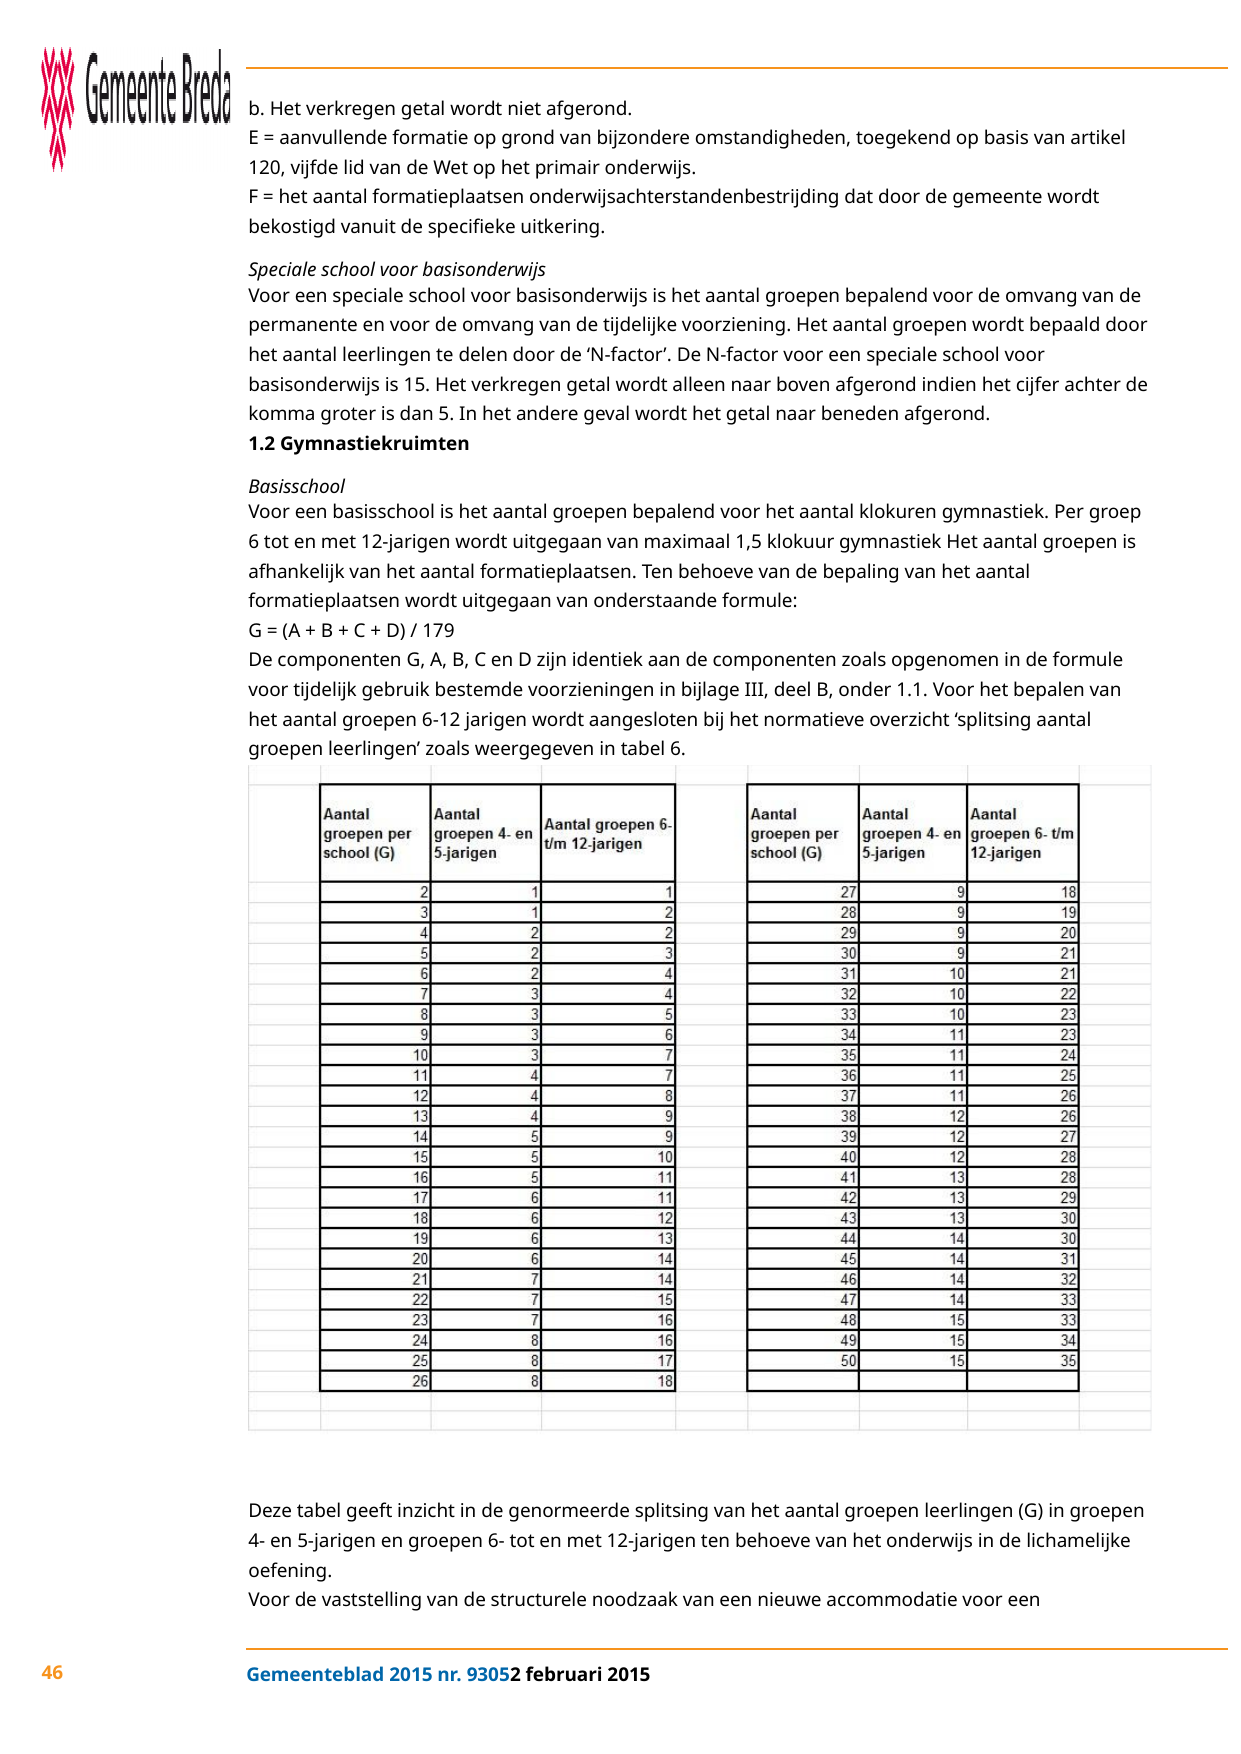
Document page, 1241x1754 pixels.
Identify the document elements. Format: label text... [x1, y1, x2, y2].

text Voor een speciale school voor basisonderwijs is het aantal groepen bepalend voor de omvang van de permanente en voor de omvang van de tijdelijke voorziening. Het aantal groepen wordt bepaald door het aantal leerlingen te delen door de ‘N-factor’. De N-factor voor een speciale school voor basisonderwijs is 15. Het verkregen getal wordt alleen naar boven afgerond indien het cijfer achter de komma groter is dan 5. In het andere geval wordt het getal naar beneden afgerond. [248, 282, 1152, 426]
text Deze tabel geeft inzicht in de genormeerde splitsing van het aantal groepen leerlingen (G) in groepen 4- en 5-jarigen en groepen 6- tot en met 12-jarigen ten behoeve van het onderwijs in de lichamelijke oefening. [248, 1498, 1152, 1583]
text Voor een basisschool is het aantal groepen bepalend voor het aantal klokuren gymnastiek. Per groep 6 tot en met 12-jarigen wordt uitgegaan van maximaal 1,5 klokuur gymnastiek Het aantal groepen is afhankelijk van het aantal formatieplaatsen. Ten behoeve van de bepaling van het aantal formatieplaatsen wordt uitgegaan van onderstaande formule: [248, 499, 1152, 613]
text F = het aantal formatieplaatsen onderwijsachterstandenbestrijding dat door de gemeente wordt bekostigd vanuit de specifieke uitkering. [248, 183, 1152, 239]
picture [248, 765, 1152, 1459]
text b. Het verkregen getal wordt niet afgerond. [248, 95, 1152, 121]
picture [41, 47, 231, 172]
text Basisschool [248, 473, 1152, 499]
text De componenten G, A, B, C en D zijn identiek aan de componenten zoals opgenomen in de formule voor tijdelijk gebruik bestemde voorzieningen in bijlage III, deel B, onder 1.1. Voor het bepalen van het aantal groepen 6-12 jarigen wordt aangesloten bij het normatieve overzicht ‘splitsing aantal groepen leerlingen’ zoals weergegeven in tabel 6. [248, 647, 1152, 761]
text E = aanvullende formatie op grond van bijzondere omstandigheden, toegekend op basis van artikel 120, vijfde lid van de Wet op het primair onderwijs. [248, 124, 1152, 180]
text Speciale school voor basisonderwijs [248, 256, 1152, 282]
text G = (A + B + C + D) / 179 [248, 617, 1152, 643]
text Voor de vaststelling van de structurele noodzaak van een nieuwe accommodatie voor een [248, 1586, 1152, 1612]
text 1.2 Gymnastiekruimten [248, 430, 1152, 456]
